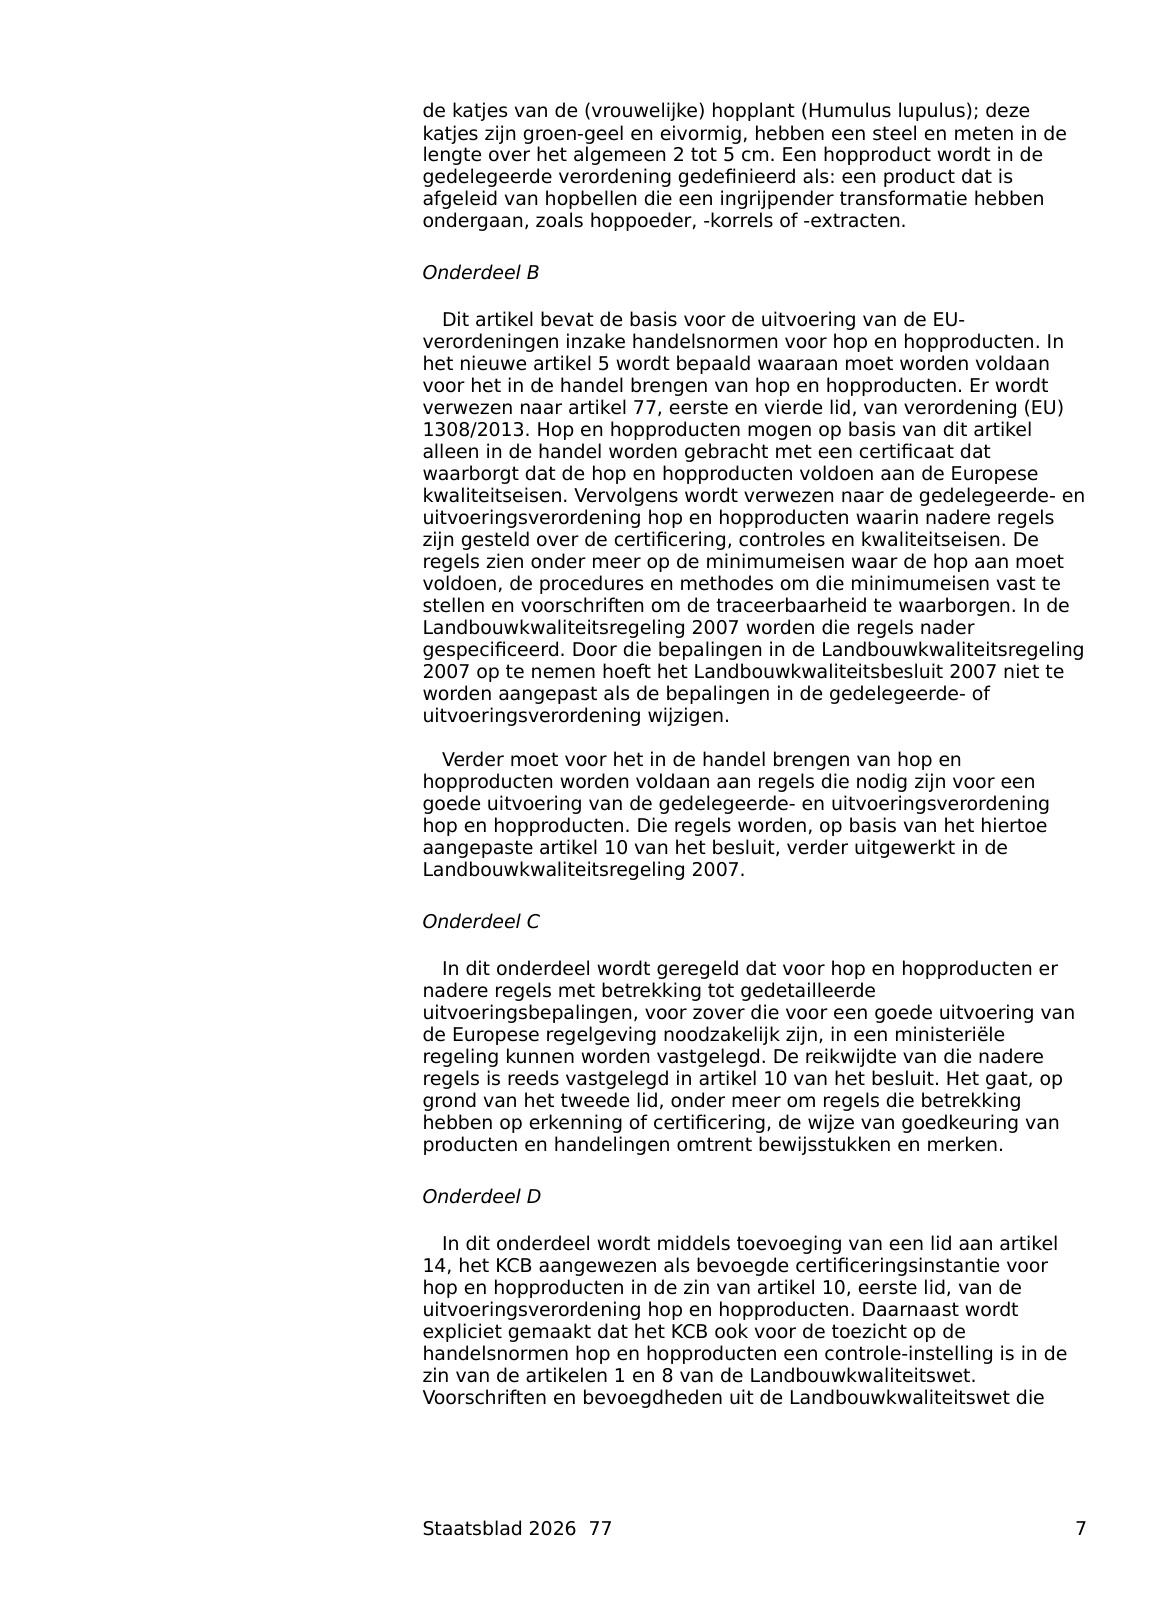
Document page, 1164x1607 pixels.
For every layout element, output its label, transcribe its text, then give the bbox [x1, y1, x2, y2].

text In dit onderdeel wordt middels toevoeging van een lid aan artikel 14, het KCB aangewezen als bevoegde certificeringsinstantie voor hop en hopproducten in de zin van artikel 10, eerste lid, van de uitvoeringsverordening hop en hopproducten. Daarnaast wordt expliciet gemaakt dat het KCB ook voor de toezicht op de handelsnormen hop en hopproducten een controle-instelling is in de zin van de artikelen 1 en 8 van de Landbouwkwaliteitswet. Voorschriften en bevoegdheden uit de Landbouwkwaliteitswet die [422, 1233, 1087, 1408]
text de katjes van de (vrouwelijke) hopplant (Humulus lupulus); deze katjes zijn groen-geel en eivormig, hebben een steel en meten in de lengte over het algemeen 2 tot 5 cm. Een hopproduct wordt in de gedelegeerde verordening gedefinieerd als: een product dat is afgeleid van hopbellen die een ingrijpender transformatie hebben ondergaan, zoals hoppoeder, -korrels of -extracten. [422, 100, 1087, 232]
subtitle Onderdeel B [422, 262, 1087, 284]
text Verder moet voor het in de handel brengen van hop en hopproducten worden voldaan aan regels die nodig zijn voor een goede uitvoering van de gedelegeerde- en uitvoeringsverordening hop en hopproducten. Die regels worden, op basis van het hiertoe aangepaste artikel 10 van het besluit, verder uitgewerkt in de Landbouwkwaliteitsregeling 2007. [422, 749, 1087, 881]
text Dit artikel bevat de basis voor de uitvoering van de EU-verordeningen inzake handelsnormen voor hop en hopproducten. In het nieuwe artikel 5 wordt bepaald waaraan moet worden voldaan voor het in de handel brengen van hop en hopproducten. Er wordt verwezen naar artikel 77, eerste en vierde lid, van verordening (EU) 1308/2013. Hop en hopproducten mogen op basis van dit artikel alleen in de handel worden gebracht met een certificaat dat waarborgt dat de hop en hopproducten voldoen aan de Europese kwaliteitseisen. Vervolgens wordt verwezen naar de gedelegeerde- en uitvoeringsverordening hop en hopproducten waarin nadere regels zijn gesteld over de certificering, controles en kwaliteitseisen. De regels zien onder meer op de minimumeisen waar de hop aan moet voldoen, de procedures en methodes om die minimumeisen vast te stellen en voorschriften om de traceerbaarheid te waarborgen. In de Landbouwkwaliteitsregeling 2007 worden die regels nader gespecificeerd. Door die bepalingen in de Landbouwkwaliteitsregeling 2007 op te nemen hoeft het Landbouwkwaliteitsbesluit 2007 niet te worden aangepast als de bepalingen in de gedelegeerde- of uitvoeringsverordening wijzigen. [422, 309, 1087, 727]
subtitle Onderdeel D [422, 1186, 1087, 1208]
subtitle Onderdeel C [422, 911, 1087, 933]
text In dit onderdeel wordt geregeld dat voor hop en hopproducten er nadere regels met betrekking tot gedetailleerde uitvoeringsbepalingen, voor zover die voor een goede uitvoering van de Europese regelgeving noodzakelijk zijn, in een ministeriële regeling kunnen worden vastgelegd. De reikwijdte van die nadere regels is reeds vastgelegd in artikel 10 van het besluit. Het gaat, op grond van het tweede lid, onder meer om regels die betrekking hebben op erkenning of certificering, de wijze van goedkeuring van producten en handelingen omtrent bewijsstukken en merken. [422, 958, 1087, 1156]
